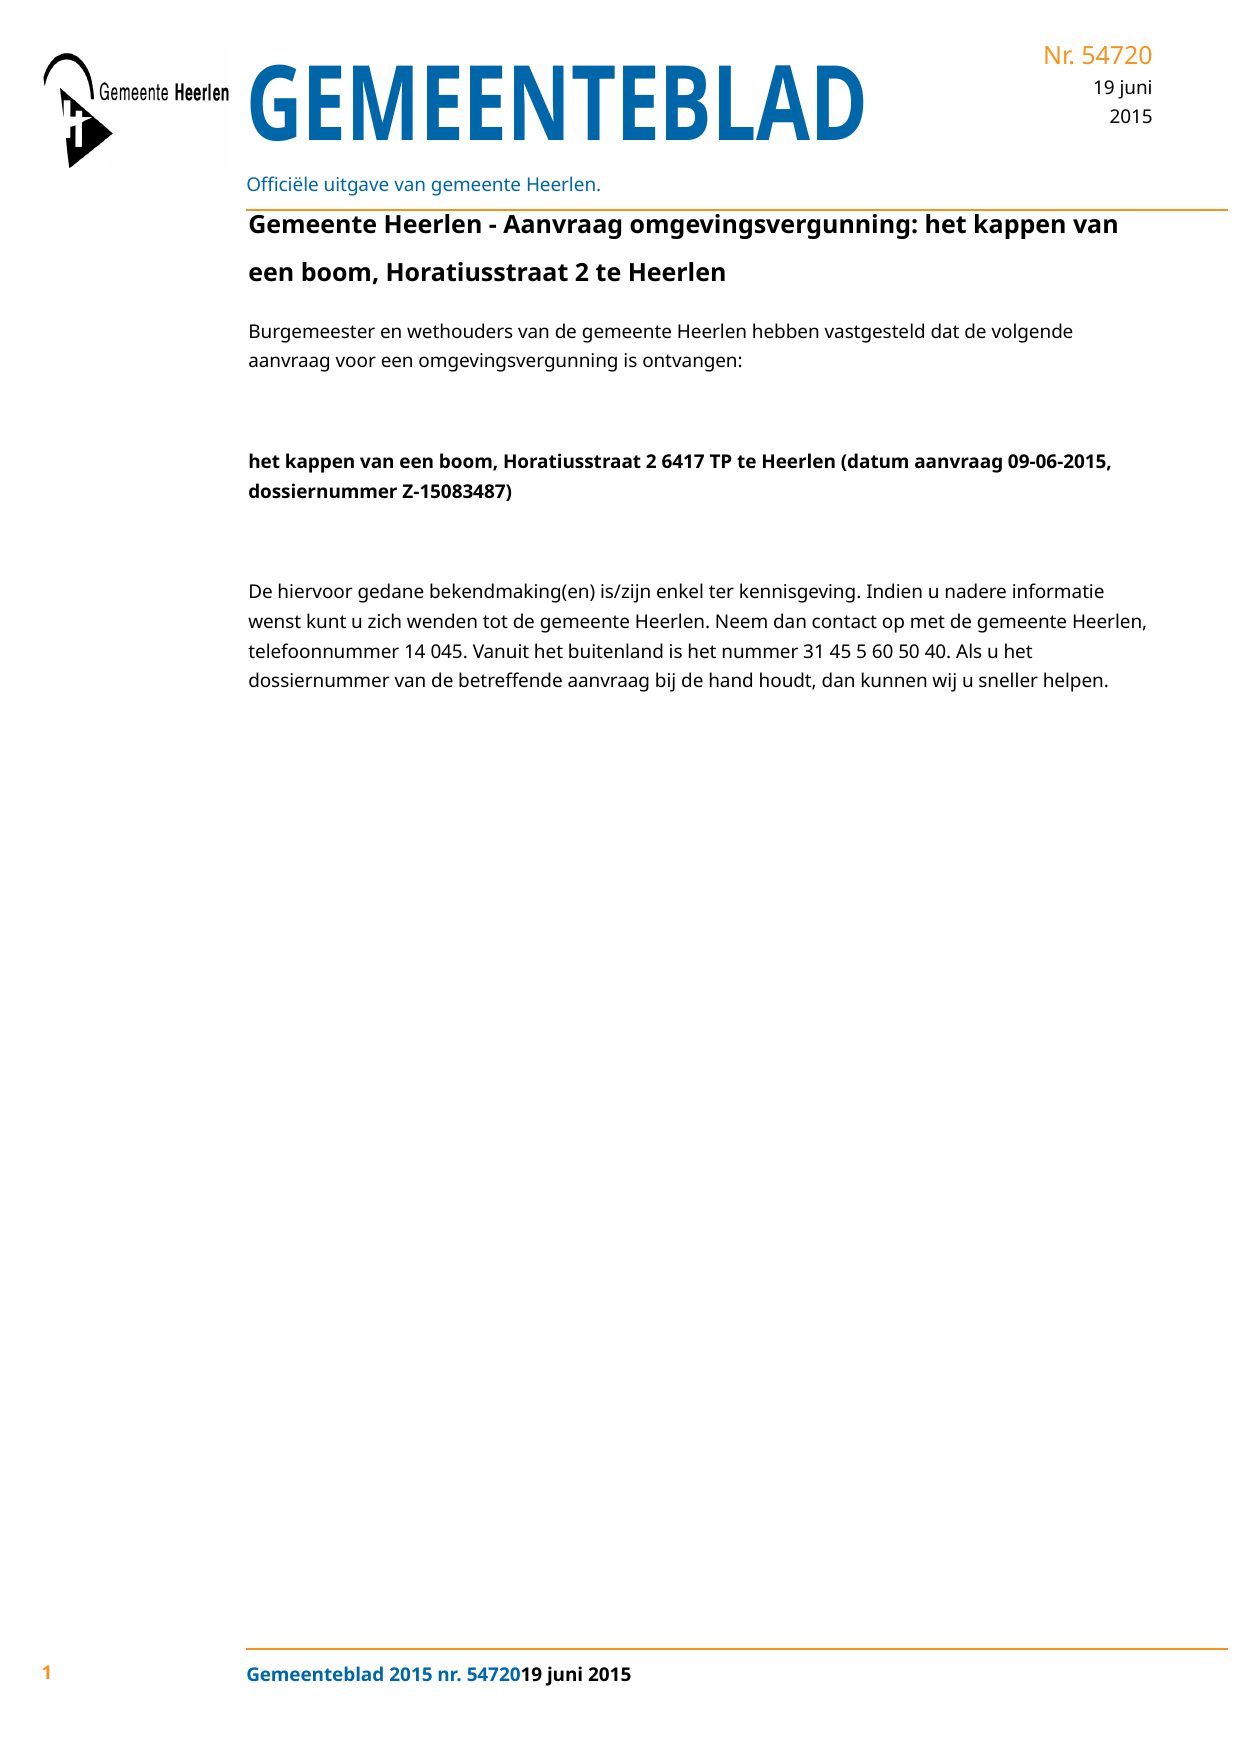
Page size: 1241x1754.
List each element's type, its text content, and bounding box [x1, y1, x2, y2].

text De hiervoor gedane bekendmaking(en) is/zijn enkel ter kennisgeving. Indien u nadere informatie wenst kunt u zich wenden tot de gemeente Heerlen. Neem dan contact op met de gemeente Heerlen, telefoonnummer 14 045. Vanuit het buitenland is het nummer 31 45 5 60 50 40. Als u het dossiernummer van de betreffende aanvraag bij de hand houdt, dan kunnen wij u sneller helpen. [248, 579, 1152, 693]
text Gemeente Heerlen - Aanvraag omgevingsvergunning: het kappen van een boom, Horatiusstraat 2 te Heerlen [248, 211, 1152, 288]
text het kappen van een boom, Horatiusstraat 2 6417 TP te Heerlen (datum aanvraag 09-06-2015, dossiernummer Z-15083487) [248, 448, 1152, 504]
picture [41, 47, 231, 172]
text Burgemeester en wethouders van de gemeente Heerlen hebben vastgesteld dat de volgende aanvraag voor een omgevingsvergunning is ontvangen: [248, 318, 1152, 373]
